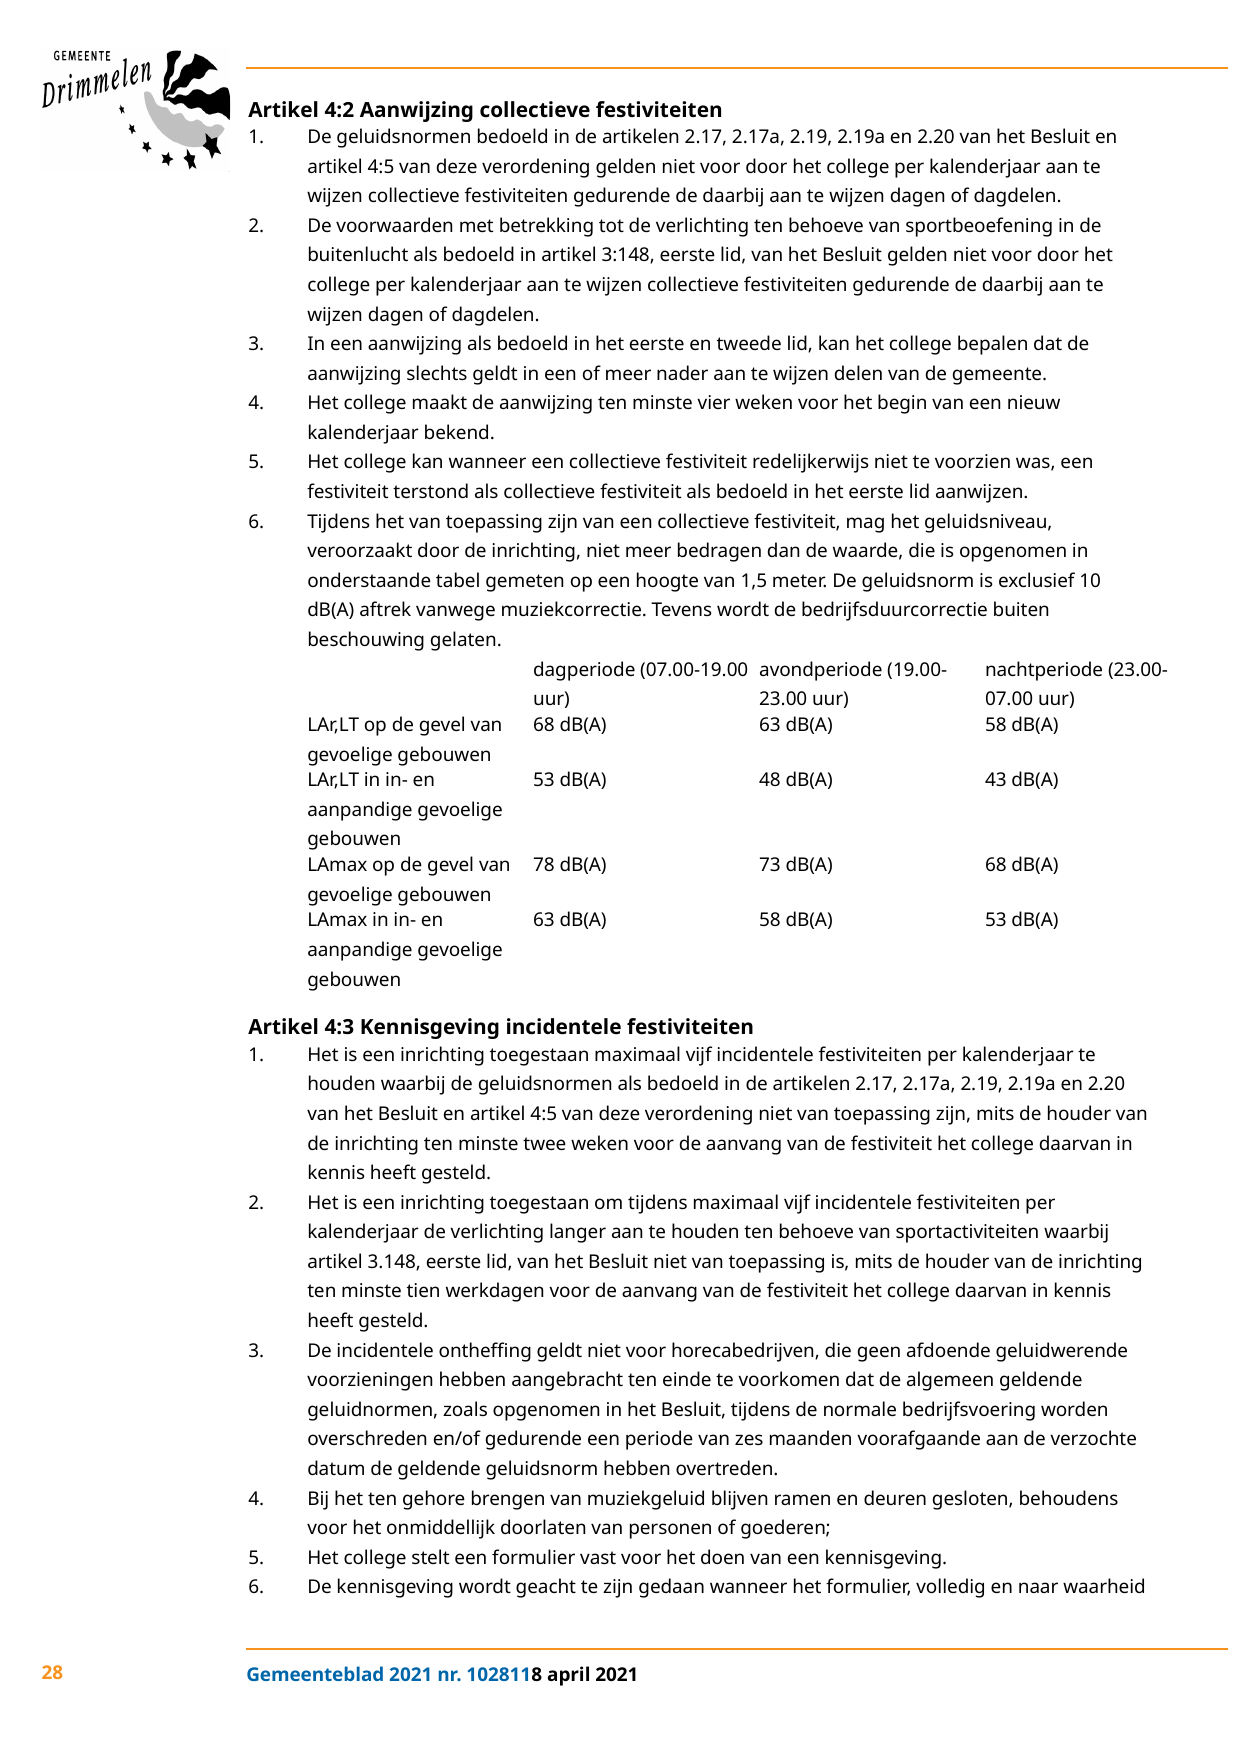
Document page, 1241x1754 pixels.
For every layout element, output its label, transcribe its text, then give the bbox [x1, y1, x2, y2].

table_cell 68 dB(A) [985, 851, 1211, 907]
table_cell 48 dB(A) [759, 766, 985, 851]
list De kennisgeving wordt geacht te zijn gedaan wanneer het formulier, volledig en naar waarheid [248, 1573, 1152, 1599]
table_header dagperiode (07.00-19.00 uur) [533, 656, 759, 711]
table_cell 53 dB(A) [533, 766, 759, 851]
list Het is een inrichting toegestaan maximaal vijf incidentele festiviteiten per kalenderjaar te houden waarbij de geluidsnormen als bedoeld in de artikelen 2.17, 2.17a, 2.19, 2.19a en 2.20 van het Besluit en artikel 4:5 van deze verordening niet van toepassing zijn, mits de houder van de inrichting ten minste twee weken voor de aanvang van de festiviteit het college daarvan in kennis heeft gesteld. [248, 1041, 1152, 1185]
list De geluidsnormen bedoeld in de artikelen 2.17, 2.17a, 2.19, 2.19a en 2.20 van het Besluit en artikel 4:5 van deze verordening gelden niet voor door het college per kalenderjaar aan te wijzen collectieve festiviteiten gedurende de daarbij aan te wijzen dagen of dagdelen. [248, 123, 1152, 208]
list Het college maakt de aanwijzing ten minste vier weken voor het begin van een nieuw kalenderjaar bekend. [248, 389, 1152, 445]
list De voorwaarden met betrekking tot de verlichting ten behoeve van sportbeoefening in de buitenlucht als bedoeld in artikel 3:148, eerste lid, van het Besluit gelden niet voor door het college per kalenderjaar aan te wijzen collectieve festiviteiten gedurende de daarbij aan te wijzen dagen of dagdelen. [248, 212, 1152, 326]
list Tijdens het van toepassing zijn van een collectieve festiviteit, mag het geluidsniveau, veroorzaakt door de inrichting, niet meer bedragen dan de waarde, die is opgenomen in onderstaande tabel gemeten op een hoogte van 1,5 meter. De geluidsnorm is exclusief 10 dB(A) aftrek vanwege muziekcorrectie. Tevens wordt de bedrijfsduurcorrectie buiten beschouwing gelaten. [248, 508, 1152, 652]
list De incidentele ontheffing geldt niet voor horecabedrijven, die geen afdoende geluidwerende voorzieningen hebben aangebracht ten einde te voorkomen dat de algemeen geldende geluidnormen, zoals opgenomen in het Besluit, tijdens de normale bedrijfsvoering worden overschreden en/of gedurende een periode van zes maanden voorafgaande aan de verzochte datum de geldende geluidsnorm hebben overtreden. [248, 1337, 1152, 1481]
table_cell 78 dB(A) [533, 851, 759, 907]
list In een aanwijzing als bedoeld in het eerste en tweede lid, kan het college bepalen dat de aanwijzing slechts geldt in een of meer nader aan te wijzen delen van de gemeente. [248, 330, 1152, 386]
list Het college stelt een formulier vast voor het doen van een kennisgeving. [248, 1544, 1152, 1569]
picture [41, 47, 231, 172]
list Bij het ten gehore brengen van muziekgeluid blijven ramen en deuren gesloten, behoudens voor het onmiddellijk doorlaten van personen of goederen; [248, 1485, 1152, 1540]
table_cell 63 dB(A) [759, 711, 985, 766]
table_cell 63 dB(A) [533, 907, 759, 992]
table_cell 43 dB(A) [985, 766, 1211, 851]
table_cell LAr,LT op de gevel van gevoelige gebouwen [307, 711, 533, 766]
table_header nachtperiode (23.00-07.00 uur) [985, 656, 1211, 711]
text Artikel 4:3 Kennisgeving incidentele festiviteiten [248, 1012, 1152, 1041]
table_cell LAmax op de gevel van gevoelige gebouwen [307, 851, 533, 907]
list Het college kan wanneer een collectieve festiviteit redelijkerwijs niet te voorzien was, een festiviteit terstond als collectieve festiviteit als bedoeld in het eerste lid aanwijzen. [248, 449, 1152, 504]
table_header avondperiode (19.00-23.00 uur) [759, 656, 985, 711]
table_cell 58 dB(A) [985, 711, 1211, 766]
table_cell 53 dB(A) [985, 907, 1211, 992]
text Artikel 4:2 Aanwijzing collectieve festiviteiten [248, 95, 1152, 123]
table_header [307, 656, 533, 711]
table_cell 73 dB(A) [759, 851, 985, 907]
table_cell 68 dB(A) [533, 711, 759, 766]
list Het is een inrichting toegestaan om tijdens maximaal vijf incidentele festiviteiten per kalenderjaar de verlichting langer aan te houden ten behoeve van sportactiviteiten waarbij artikel 3.148, eerste lid, van het Besluit niet van toepassing is, mits de houder van de inrichting ten minste tien werkdagen voor de aanvang van de festiviteit het college daarvan in kennis heeft gesteld. [248, 1189, 1152, 1333]
table_cell 58 dB(A) [759, 907, 985, 992]
table_cell LAr,LT in in- en aanpandige gevoelige gebouwen [307, 766, 533, 851]
table_cell LAmax in in- en aanpandige gevoelige gebouwen [307, 907, 533, 992]
